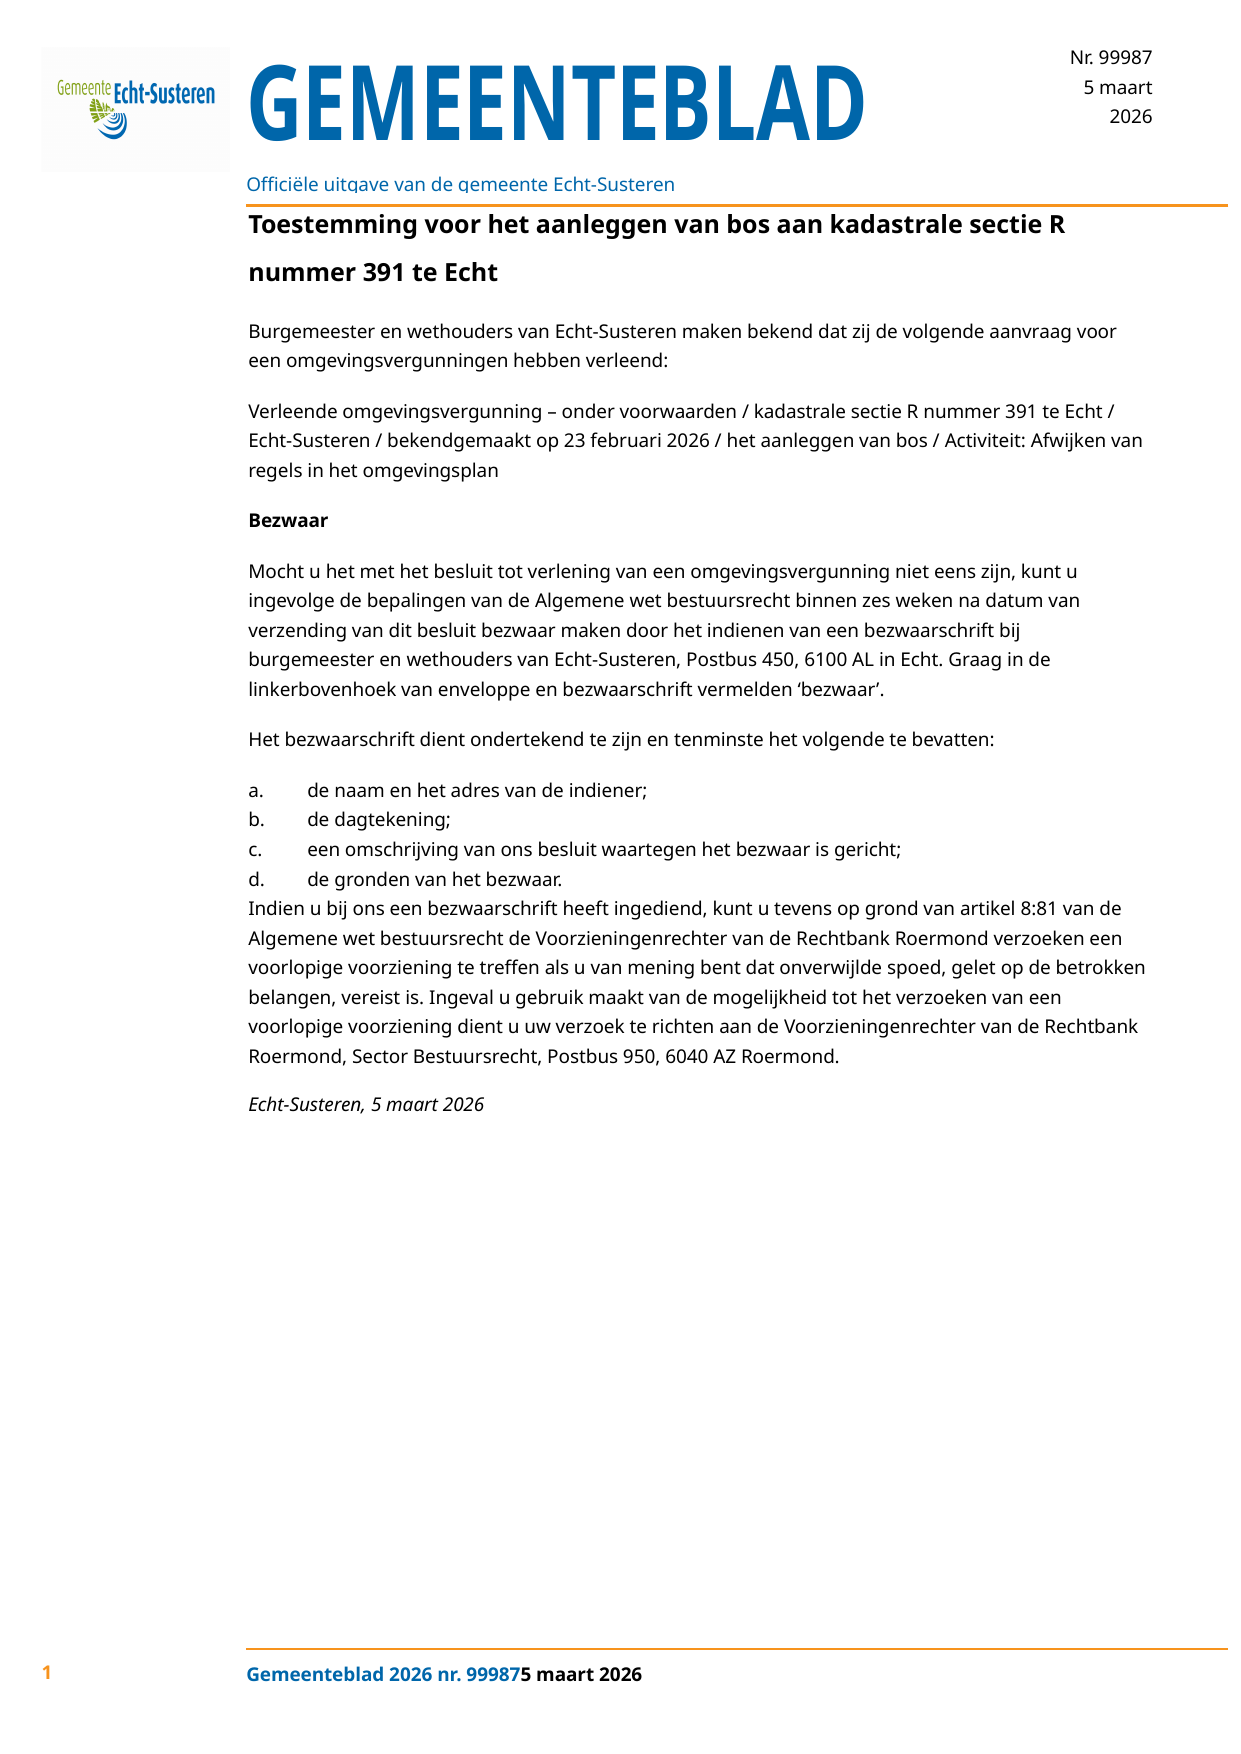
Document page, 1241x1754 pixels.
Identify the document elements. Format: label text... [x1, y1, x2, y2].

text Indien u bij ons een bezwaarschrift heeft ingediend, kunt u tevens op grond van artikel 8:81 van de Algemene wet bestuursrecht de Voorzieningenrechter van de Rechtbank Roermond verzoeken een voorlopige voorziening te treffen als u van mening bent dat onverwijlde spoed, gelet op de betrokken belangen, vereist is. Ingeval u gebruik maakt van de mogelijkheid tot het verzoeken van een voorlopige voorziening dient u uw verzoek te richten aan de Voorzieningenrechter van de Rechtbank Roermond, Sector Bestuursrecht, Postbus 950, 6040 AZ Roermond. [248, 895, 1152, 1069]
text Burgemeester en wethouders van Echt-Susteren maken bekend dat zij de volgende aanvraag voor een omgevingsvergunningen hebben verleend: [248, 318, 1152, 373]
list de dagtekening; [248, 807, 1152, 832]
list de gronden van het bezwaar. [248, 866, 1152, 892]
text Bezwaar [248, 507, 1152, 533]
text Mocht u het met het besluit tot verlening van een omgevingsvergunning niet eens zijn, kunt u ingevolge de bepalingen van de Algemene wet bestuursrecht binnen zes weken na datum van verzending van dit besluit bezwaar maken door het indienen van een bezwaarschrift bij burgemeester en wethouders van Echt-Susteren, Postbus 450, 6100 AL in Echt. Graag in de linkerbovenhoek van enveloppe en bezwaarschrift vermelden ‘bezwaar’. [248, 558, 1152, 702]
text Echt-Susteren, 5 maart 2026 [248, 1091, 1152, 1117]
list een omschrijving van ons besluit waartegen het bezwaar is gericht; [248, 836, 1152, 862]
text Het bezwaarschrift dient ondertekend te zijn en tenminste het volgende te bevatten: [248, 727, 1152, 752]
text Verleende omgevingsvergunning – onder voorwaarden / kadastrale sectie R nummer 391 te Echt / Echt-Susteren / bekendgemaakt op 23 februari 2026 / het aanleggen van bos / Activiteit: Afwijken van regels in het omgevingsplan [248, 398, 1152, 483]
list de naam en het adres van de indiener; [248, 777, 1152, 803]
picture [41, 47, 231, 172]
text Toestemming voor het aanleggen van bos aan kadastrale sectie R nummer 391 te Echt [248, 207, 1152, 288]
